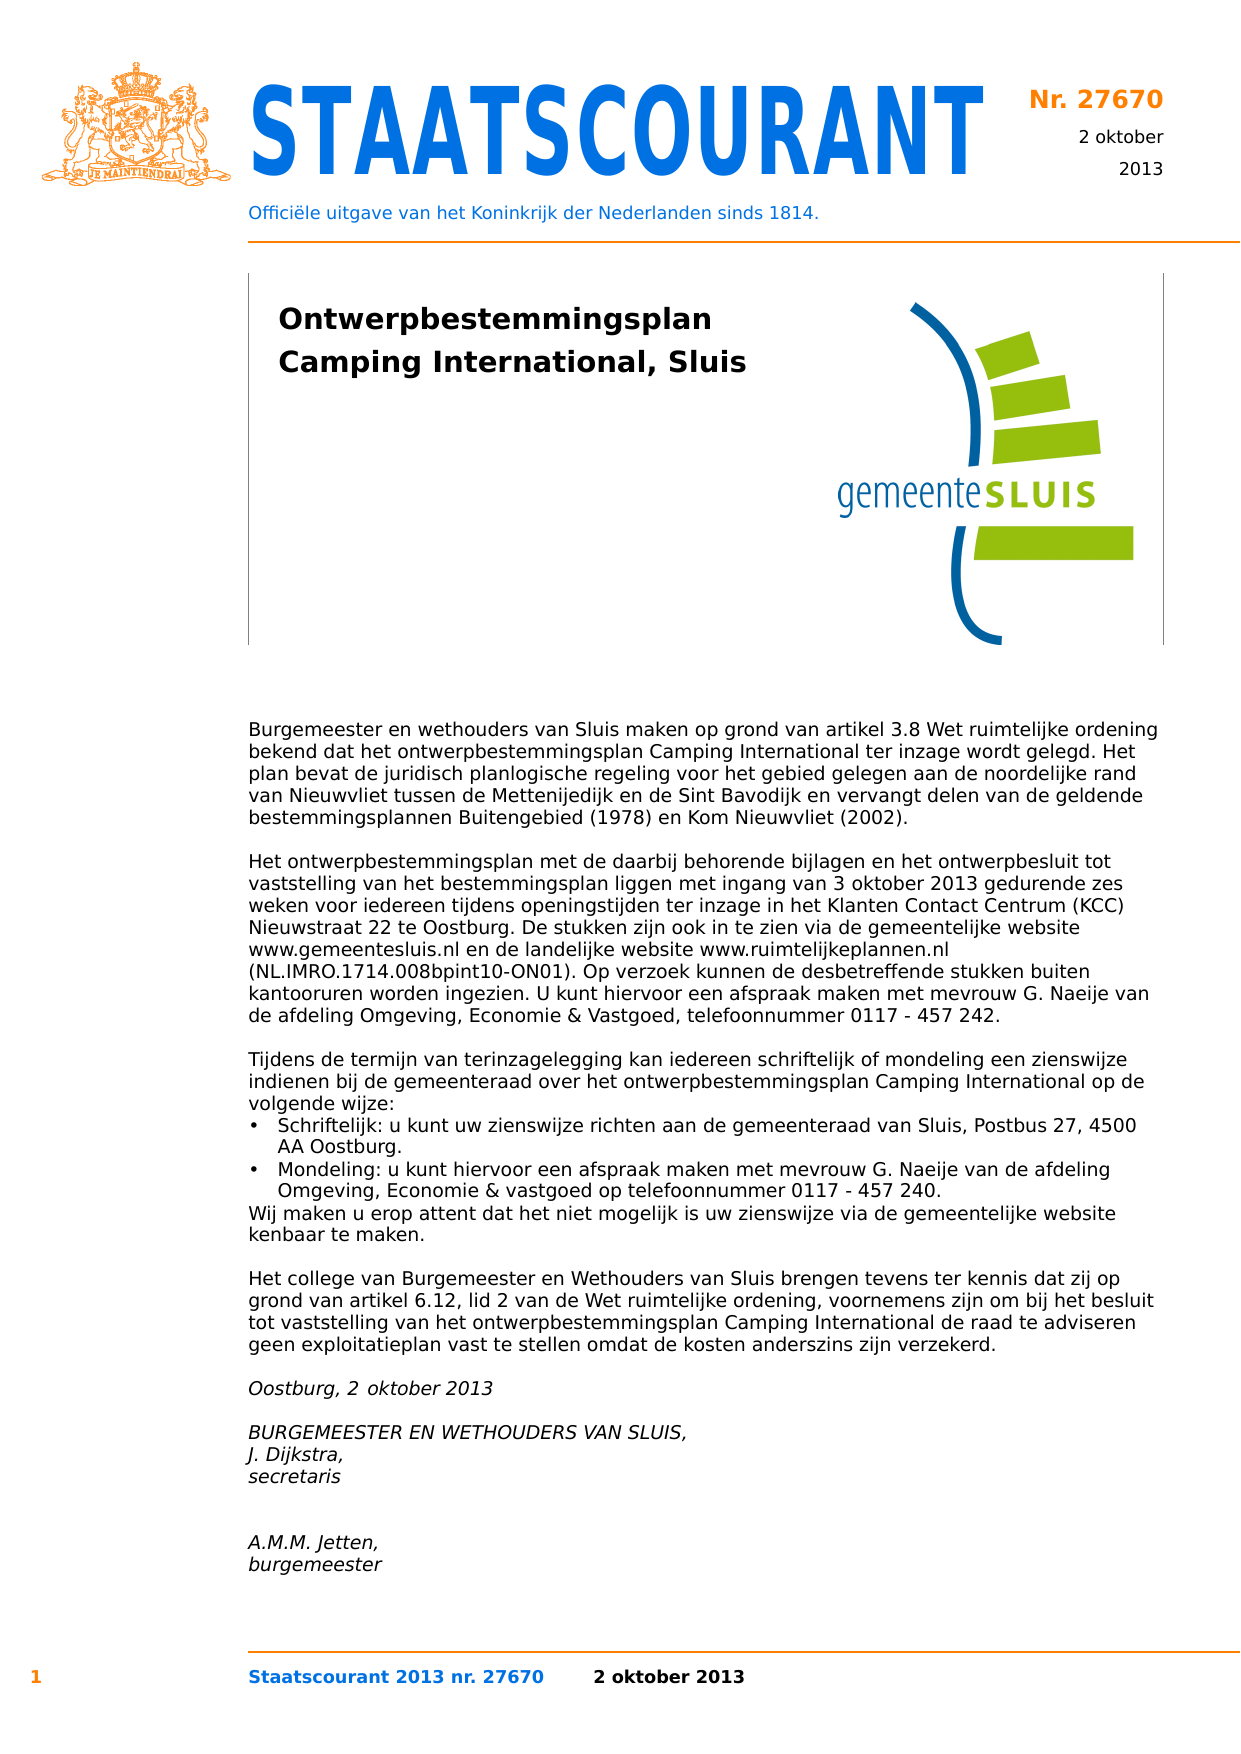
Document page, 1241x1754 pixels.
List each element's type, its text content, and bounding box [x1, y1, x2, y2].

table_header [25, 62, 248, 241]
subtitle Ontwerpbestemmingsplan Camping International, Sluis [249, 273, 1163, 645]
text Wij maken u erop attent dat het niet mogelijk is uw zienswijze via de gemeentelijke website kenbaar te maken. [248, 1202, 1163, 1246]
picture [41, 62, 231, 186]
text Oostburg, 2 oktober 2013 [248, 1378, 1163, 1400]
text BURGEMEESTER EN WETHOUDERS VAN SLUIS, J. Dijkstra, secretaris [248, 1422, 1163, 1488]
text • Mondeling: u kunt hiervoor een afspraak maken met mevrouw G. Naeije van de afdeling Omgeving, Economie & vastgoed op telefoonnummer 0117 - 457 240. [248, 1158, 1163, 1202]
text A.M.M. Jetten, burgemeester [248, 1510, 1163, 1576]
text • Schriftelijk: u kunt uw zienswijze richten aan de gemeenteraad van Sluis, Postbus 27, 4500 AA Oostburg. [248, 1114, 1163, 1158]
text Burgemeester en wethouders van Sluis maken op grond van artikel 3.8 Wet ruimtelijke ordening bekend dat het ontwerpbestemmingsplan Camping International ter inzage wordt gelegd. Het plan bevat de juridisch planlogische regeling voor het gebied gelegen aan de noordelijke rand van Nieuwvliet tussen de Mettenijedijk en de Sint Bavodijk en vervangt delen van de geldende bestemmingsplannen Buitengebied (1978) en Kom Nieuwvliet (2002). [248, 719, 1163, 829]
text Tijdens de termijn van terinzagelegging kan iedereen schriftelijk of mondeling een zienswijze indienen bij de gemeenteraad over het ontwerpbestemmingsplan Camping International op de volgende wijze: [248, 1048, 1163, 1114]
table_header STAATSCOURANT [248, 62, 998, 203]
table_header Nr. 27670 [998, 62, 1240, 121]
text Het ontwerpbestemmingsplan met de daarbij behorende bijlagen en het ontwerpbesluit tot vaststelling van het bestemmingsplan liggen met ingang van 3 oktober 2013 gedurende zes weken voor iedereen tijdens openingstijden ter inzage in het Klanten Contact Centrum (KCC) Nieuwstraat 22 te Oostburg. De stukken zijn ook in te zien via de gemeentelijke website www.gemeentesluis.nl en de landelijke website www.ruimtelijkeplannen.nl (NL.IMRO.1714.008bpint10-ON01). Op verzoek kunnen de desbetreffende stukken buiten kantooruren worden ingezien. U kunt hiervoor een afspraak maken met mevrouw G. Naeije van de afdeling Omgeving, Economie & Vastgoed, telefoonnummer 0117 - 457 242. [248, 851, 1163, 1027]
table_cell 2013 [998, 153, 1240, 203]
text Het college van Burgemeester en Wethouders van Sluis brengen tevens ter kennis dat zij op grond van artikel 6.12, lid 2 van de Wet ruimtelijke ordening, voornemens zijn om bij het besluit tot vaststelling van het ontwerpbestemmingsplan Camping International de raad te adviseren geen exploitatieplan vast te stellen omdat de kosten anderszins zijn verzekerd. [248, 1268, 1163, 1356]
table_cell Officiële uitgave van het Koninkrijk der Nederlanden sinds 1814. [248, 203, 1240, 241]
picture [838, 302, 1134, 645]
table_cell 2 oktober [998, 121, 1240, 153]
